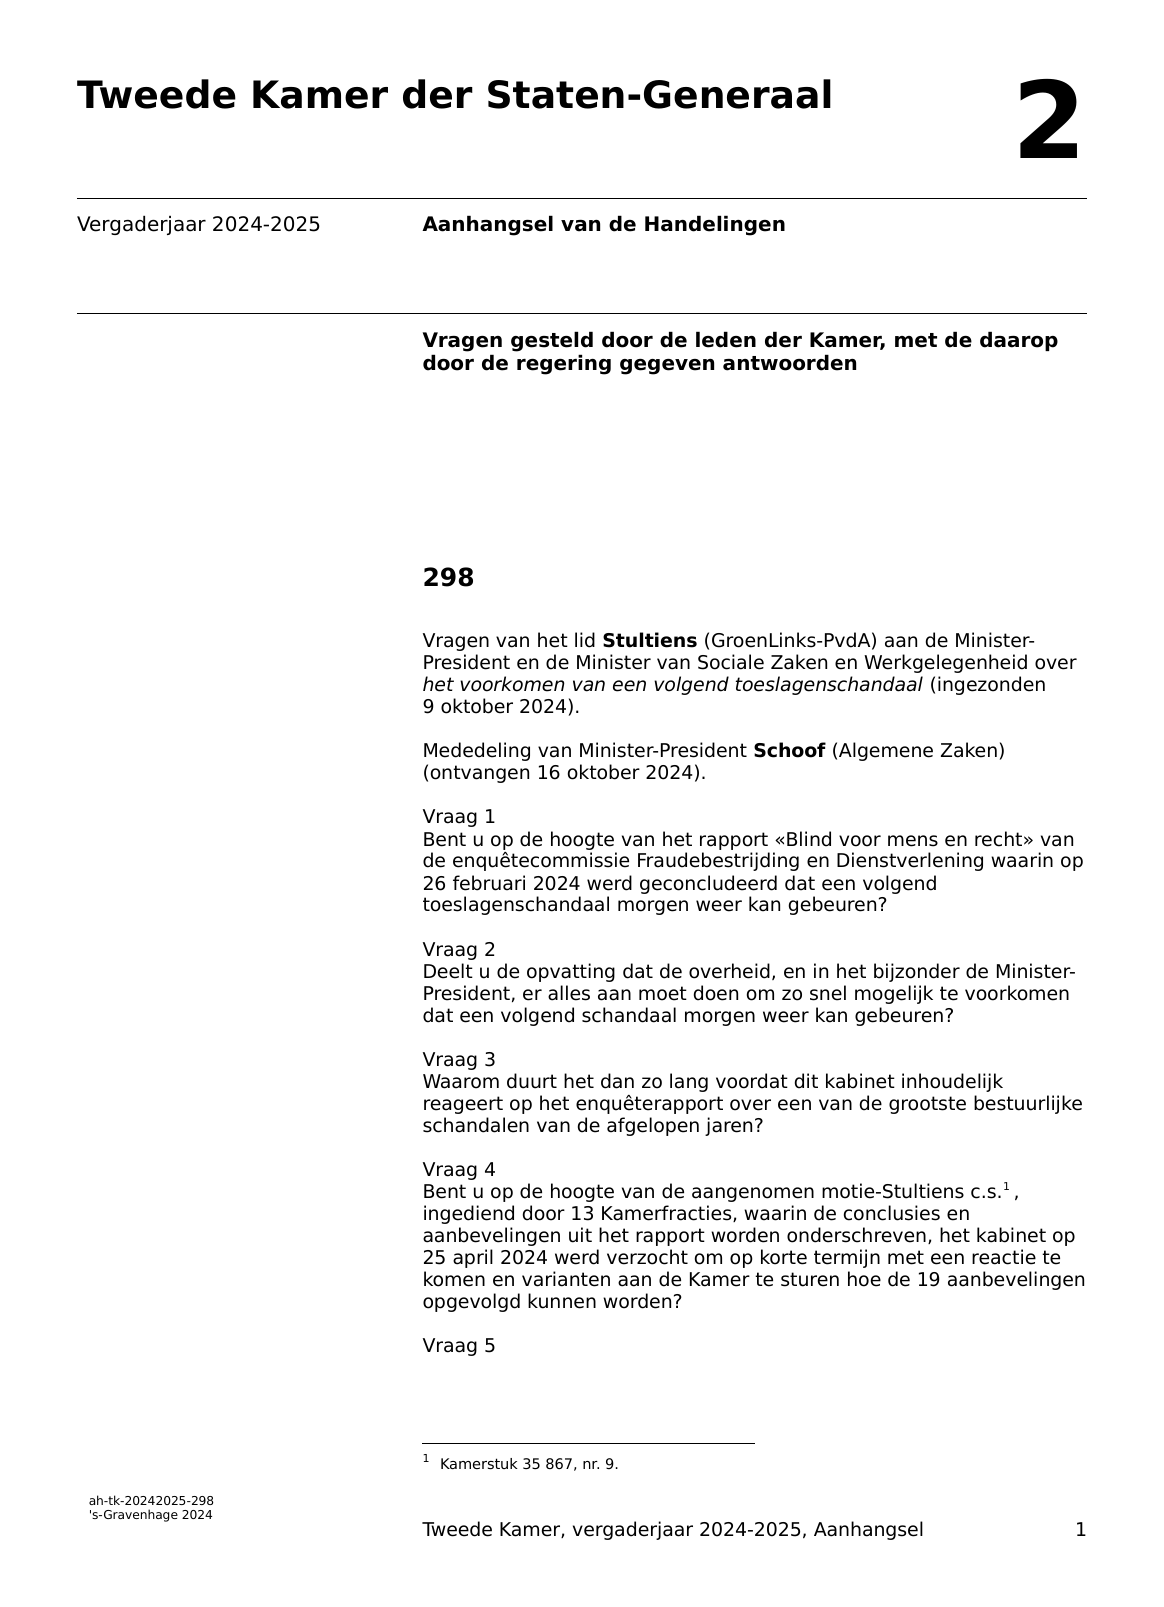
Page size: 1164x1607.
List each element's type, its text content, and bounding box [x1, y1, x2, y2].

text Vraag 3 [422, 1049, 1087, 1071]
text Deelt u de opvatting dat de overheid, en in het bijzonder de Minister-President, er alles aan moet doen om zo snel mogelijk te voorkomen dat een volgend schandaal morgen weer kan gebeuren? [422, 961, 1087, 1026]
text Vraag 2 [422, 938, 1087, 961]
text ah-tk-20242025-298 [88, 1494, 323, 1508]
table_header Tweede Kamer der Staten-Generaal [77, 59, 886, 198]
table_cell Vergaderjaar 2024-2025 [77, 199, 422, 313]
text Vraag 5 [422, 1335, 1087, 1357]
text Mededeling van Minister-President Schoof (Algemene Zaken) (ontvangen 16 oktober 2024). [422, 740, 1087, 784]
table_cell [77, 314, 422, 375]
text Vraag 1 [422, 806, 1087, 828]
table_header 2 [886, 59, 1087, 198]
table_cell Vragen gesteld door de leden der Kamer, met de daarop door de regering gegeven antwoorden [422, 314, 1087, 375]
text Waarom duurt het dan zo lang voordat dit kabinet inhoudelijk reageert op het enquêterapport over een van de grootste bestuurlijke schandalen van de afgelopen jaren? [422, 1071, 1087, 1137]
text Bent u op de hoogte van het rapport «Blind voor mens en recht» van de enquêtecommissie Fraudebestrijding en Dienstverlening waarin op 26 februari 2024 werd geconcludeerd dat een volgend toeslagenschandaal morgen weer kan gebeuren? [422, 828, 1087, 916]
text Vraag 4 [422, 1159, 1087, 1181]
text Bent u op de hoogte van de aangenomen motie-Stultiens c.s., ingediend door 13 Kamerfracties, waarin de conclusies en aanbevelingen uit het rapport worden onderschreven, het kabinet op 25 april 2024 werd verzocht om op korte termijn met een reactie te komen en varianten aan de Kamer te sturen hoe de 19 aanbevelingen opgevolgd kunnen worden? [422, 1181, 1087, 1313]
table_cell Aanhangsel van de Handelingen [422, 199, 1087, 313]
text 's-Gravenhage 2024 [88, 1508, 323, 1522]
text Vragen van het lid Stultiens (GroenLinks-PvdA) aan de Minister-President en de Minister van Sociale Zaken en Werkgelegenheid over het voorkomen van een volgend toeslagenschandaal (ingezonden 9 oktober 2024). [422, 630, 1087, 718]
text 298 [422, 563, 1087, 592]
text Kamerstuk 35 867, nr. 9. [422, 1452, 1087, 1474]
